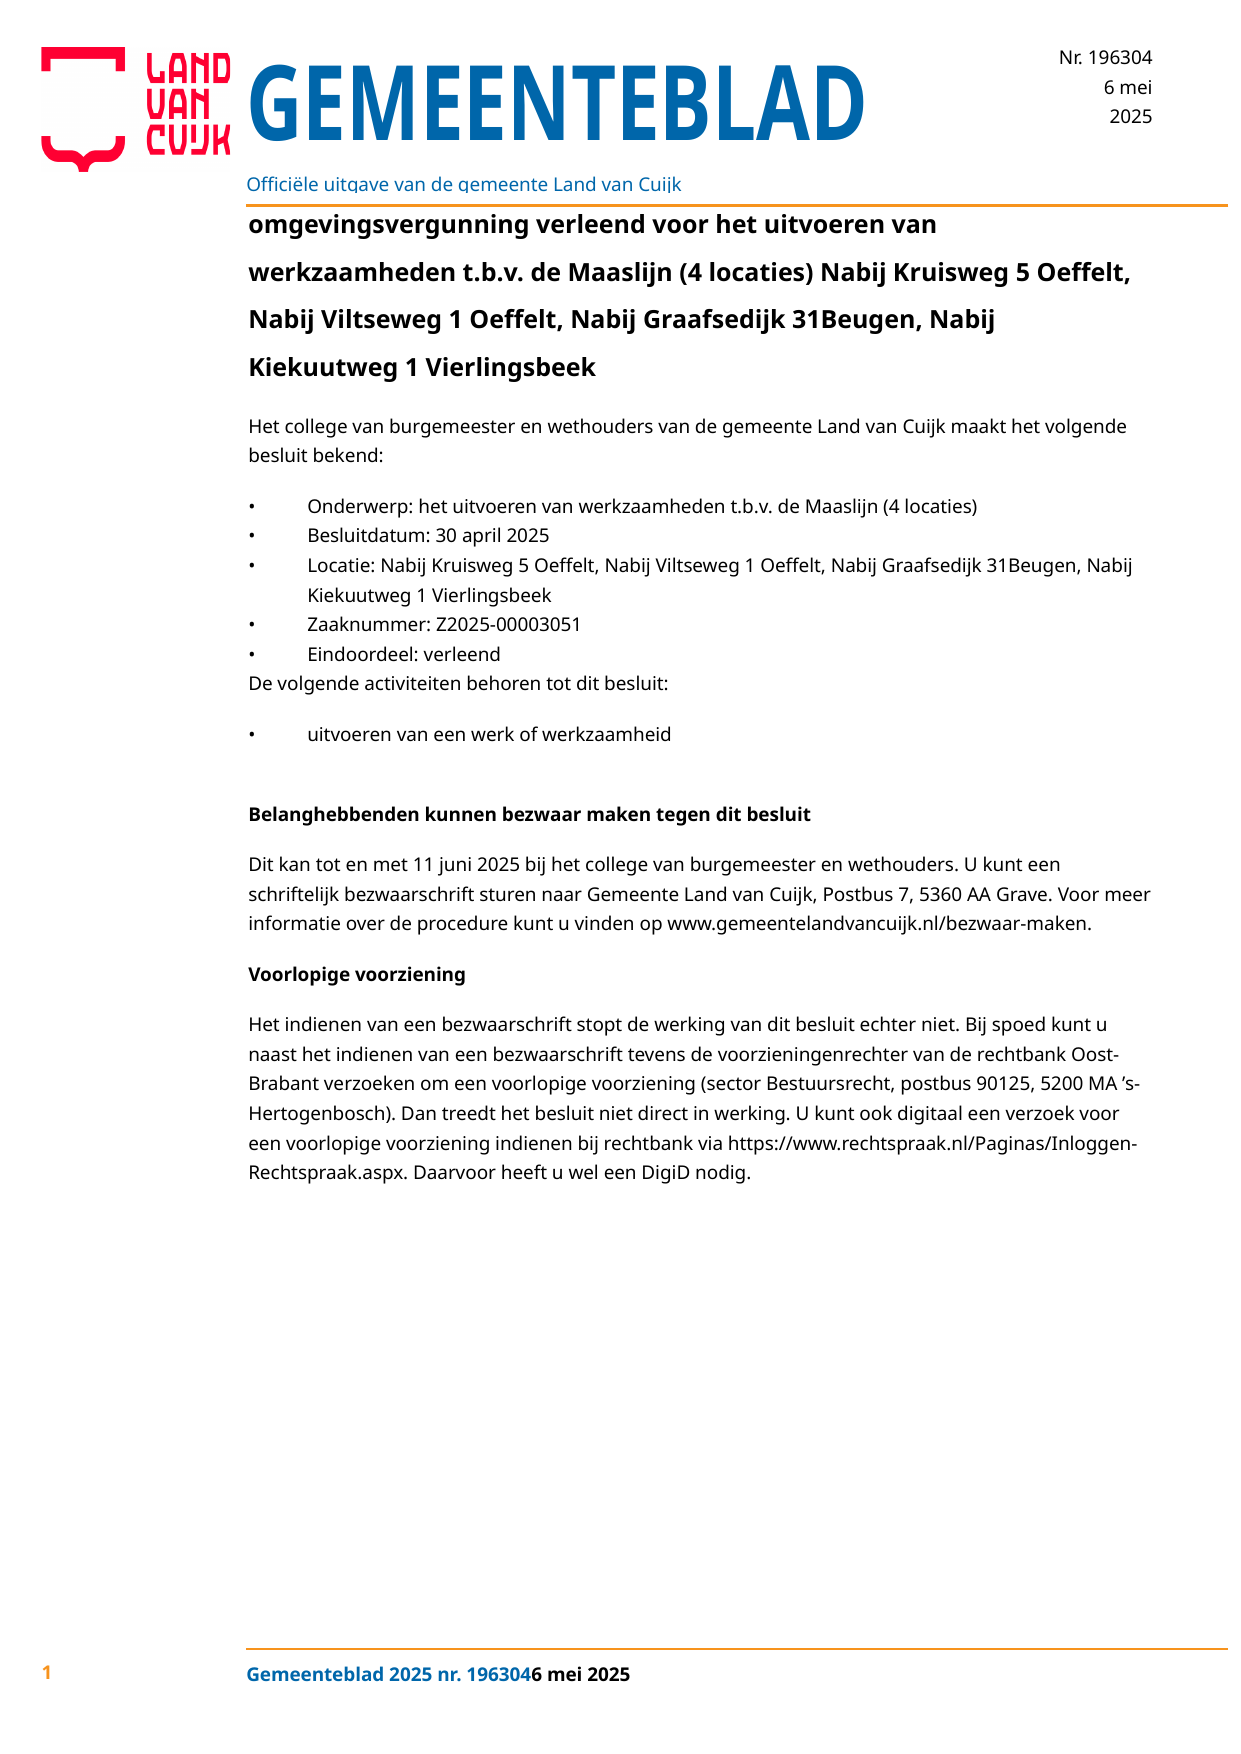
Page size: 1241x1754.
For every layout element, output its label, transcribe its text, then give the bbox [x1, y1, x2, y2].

list Zaaknummer: Z2025-00003051 [248, 611, 1152, 637]
list Locatie: Nabij Kruisweg 5 Oeffelt, Nabij Viltseweg 1 Oeffelt, Nabij Graafsedijk 31Beugen, Nabij Kiekuutweg 1 Vierlingsbeek [248, 552, 1152, 608]
text Dit kan tot en met 11 juni 2025 bij het college van burgemeester en wethouders. U kunt een schriftelijk bezwaarschrift sturen naar Gemeente Land van Cuijk, Postbus 7, 5360 AA Grave. Voor meer informatie over de procedure kunt u vinden op www.gemeentelandvancuijk.nl/bezwaar-maken. [248, 851, 1152, 936]
text Belanghebbenden kunnen bezwaar maken tegen dit besluit [248, 801, 1152, 827]
text De volgende activiteiten behoren tot dit besluit: [248, 671, 1152, 696]
text omgevingsvergunning verleend voor het uitvoeren van werkzaamheden t.b.v. de Maaslijn (4 locaties) Nabij Kruisweg 5 Oeffelt, Nabij Viltseweg 1 Oeffelt, Nabij Graafsedijk 31Beugen, Nabij Kiekuutweg 1 Vierlingsbeek [248, 207, 1152, 384]
list uitvoeren van een werk of werkzaamheid [248, 721, 1152, 747]
list Onderwerp: het uitvoeren van werkzaamheden t.b.v. de Maaslijn (4 locaties) [248, 493, 1152, 519]
text Het college van burgemeester en wethouders van de gemeente Land van Cuijk maakt het volgende besluit bekend: [248, 413, 1152, 468]
list Eindoordeel: verleend [248, 641, 1152, 667]
picture [41, 47, 231, 172]
text Het indienen van een bezwaarschrift stopt de werking van dit besluit echter niet. Bij spoed kunt u naast het indienen van een bezwaarschrift tevens de voorzieningenrechter van de rechtbank Oost-Brabant verzoeken om een voorlopige voorziening (sector Bestuursrecht, postbus 90125, 5200 MA ’s-Hertogenbosch). Dan treedt het besluit niet direct in werking. U kunt ook digitaal een verzoek voor een voorlopige voorziening indienen bij rechtbank via https://www.rechtspraak.nl/Paginas/Inloggen-Rechtspraak.aspx. Daarvoor heeft u wel een DigiD nodig. [248, 1011, 1152, 1185]
text Voorlopige voorziening [248, 961, 1152, 987]
list Besluitdatum: 30 april 2025 [248, 523, 1152, 548]
